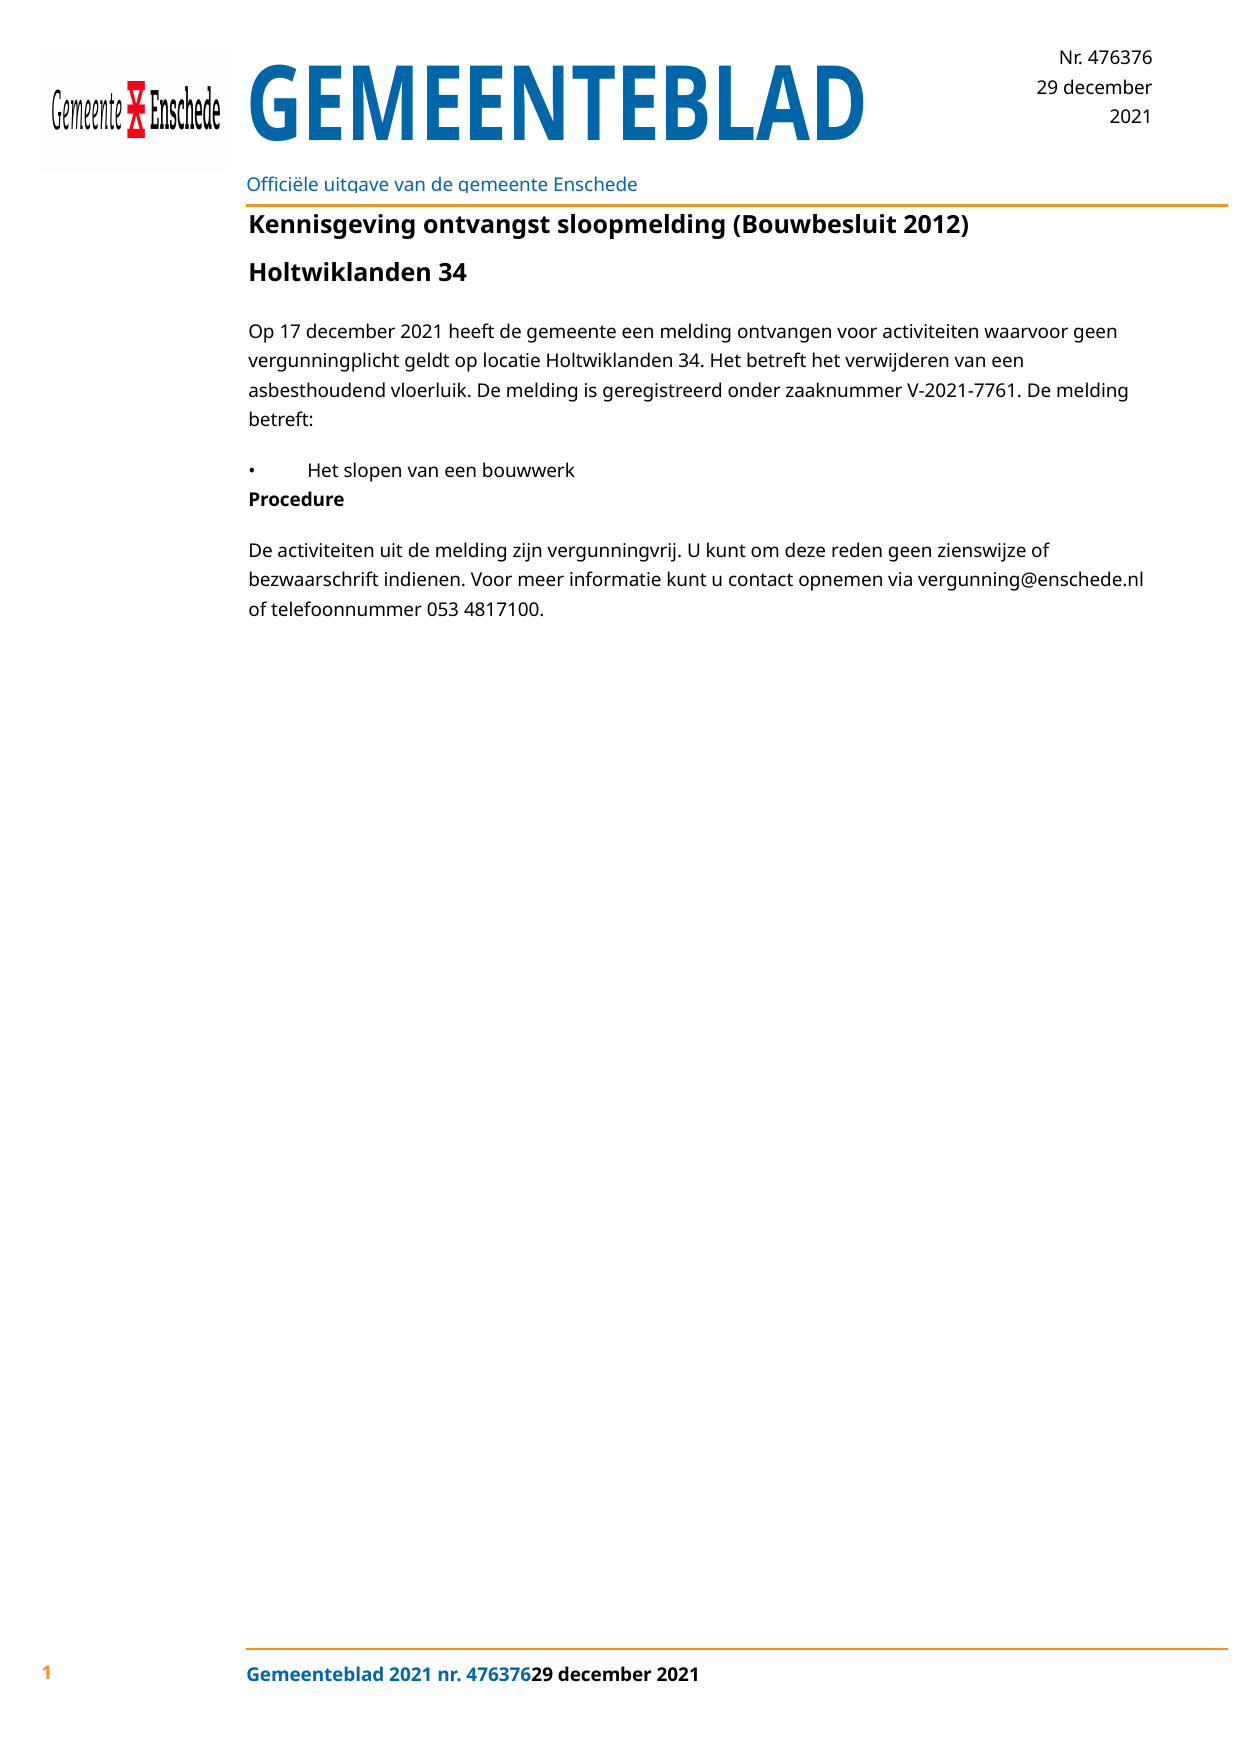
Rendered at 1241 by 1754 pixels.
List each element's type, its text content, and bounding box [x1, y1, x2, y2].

picture [41, 47, 231, 172]
text Kennisgeving ontvangst sloopmelding (Bouwbesluit 2012) Holtwiklanden 34 [248, 207, 1152, 288]
list Het slopen van een bouwwerk [248, 457, 1152, 483]
text Op 17 december 2021 heeft de gemeente een melding ontvangen voor activiteiten waarvoor geen vergunningplicht geldt op locatie Holtwiklanden 34. Het betreft het verwijderen van een asbesthoudend vloerluik. De melding is geregistreerd onder zaaknummer V-2021-7761. De melding betreft: [248, 318, 1152, 432]
text De activiteiten uit de melding zijn vergunningvrij. U kunt om deze reden geen zienswijze of bezwaarschrift indienen. Voor meer informatie kunt u contact opnemen via vergunning@enschede.nl of telefoonnummer 053 4817100. [248, 537, 1152, 622]
text Procedure [248, 487, 1152, 512]
